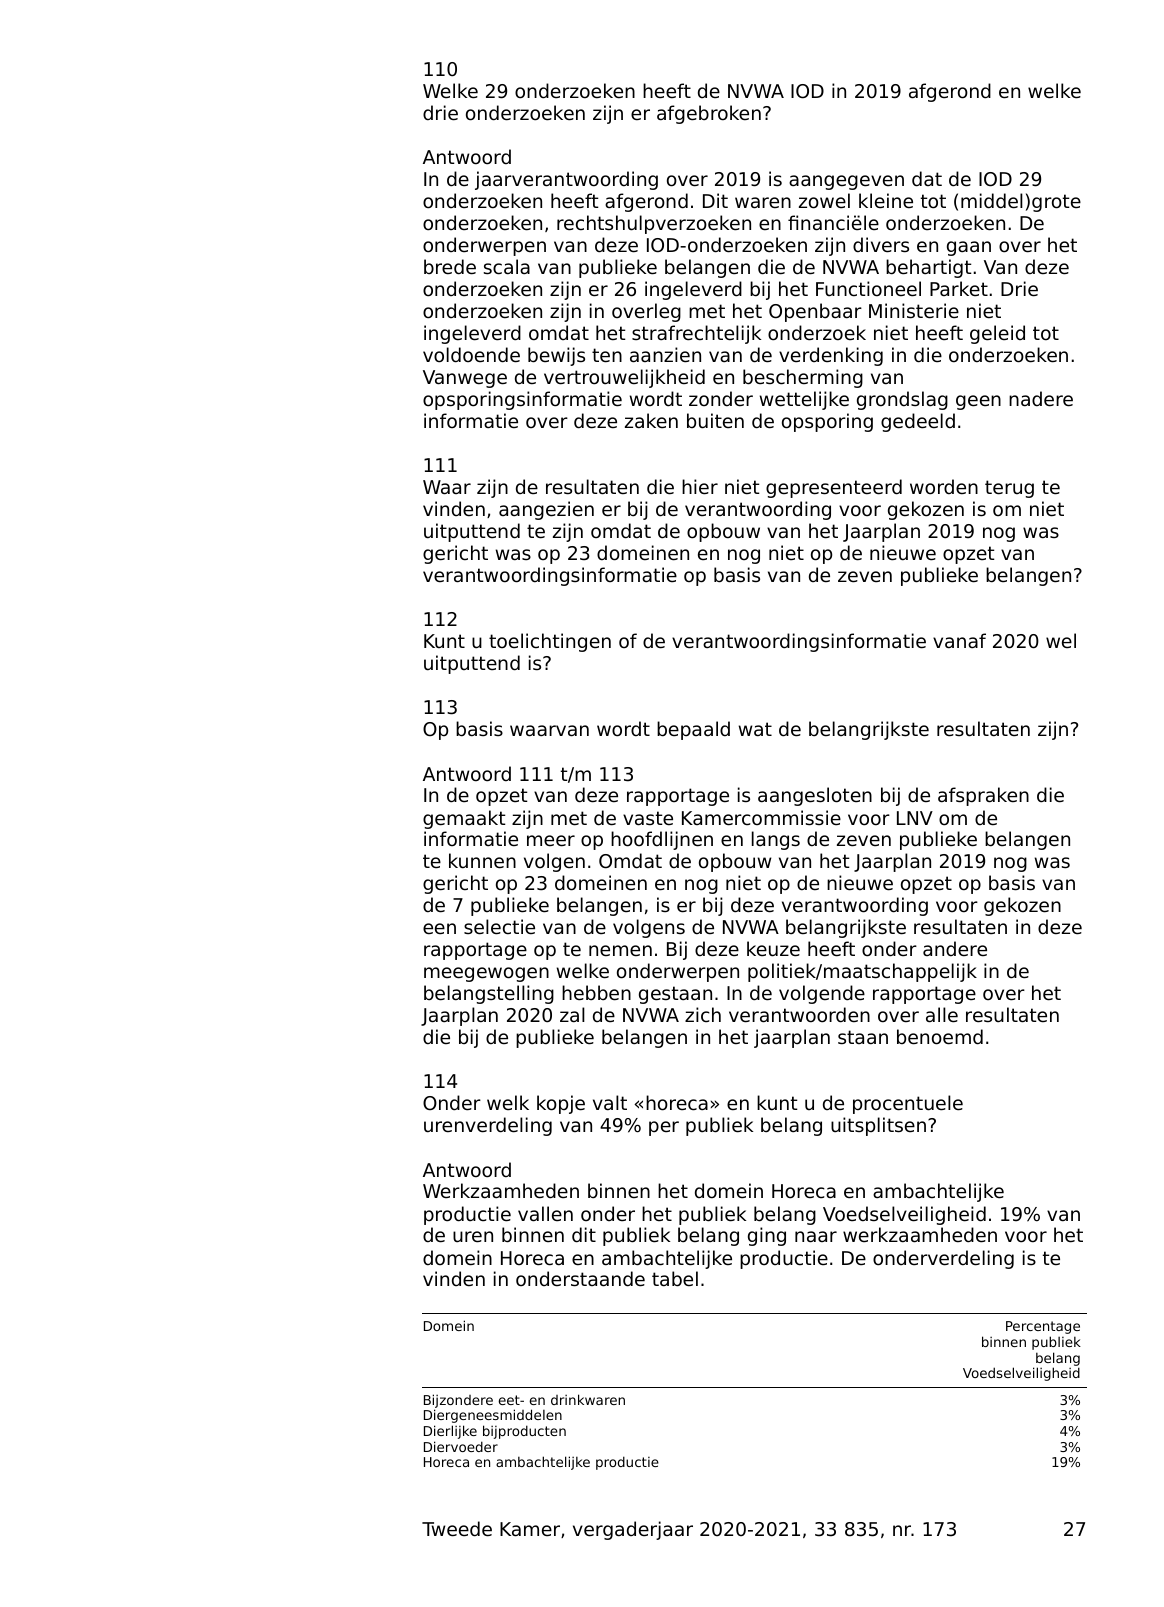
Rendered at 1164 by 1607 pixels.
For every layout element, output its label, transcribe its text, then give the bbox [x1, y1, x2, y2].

table_cell 19% [954, 1455, 1087, 1471]
text Onder welk kopje valt «horeca» en kunt u de procentuele urenverdeling van 49% per publiek belang uitsplitsen? [422, 1093, 1087, 1137]
table_cell Dierlijke bijproducten [422, 1424, 954, 1439]
table_cell 3% [954, 1408, 1087, 1424]
text Antwoord 111 t/m 113 [422, 763, 1087, 785]
text 110 [422, 59, 1087, 81]
table_cell 4% [954, 1424, 1087, 1439]
table_cell Diergeneesmiddelen [422, 1408, 954, 1424]
text Kunt u toelichtingen of de verantwoordingsinformatie vanaf 2020 wel uitputtend is? [422, 631, 1087, 675]
text Op basis waarvan wordt bepaald wat de belangrijkste resultaten zijn? [422, 719, 1087, 741]
table_cell 3% [954, 1388, 1087, 1408]
text Welke 29 onderzoeken heeft de NVWA IOD in 2019 afgerond en welke drie onderzoeken zijn er afgebroken? [422, 81, 1087, 125]
text 112 [422, 609, 1087, 631]
text 113 [422, 697, 1087, 719]
text Antwoord [422, 147, 1087, 169]
text 111 [422, 455, 1087, 477]
table_cell Bijzondere eet- en drinkwaren [422, 1388, 954, 1408]
text In de jaarverantwoording over 2019 is aangegeven dat de IOD 29 onderzoeken heeft afgerond. Dit waren zowel kleine tot (middel)grote onderzoeken, rechtshulpverzoeken en financiële onderzoeken. De onderwerpen van deze IOD-onderzoeken zijn divers en gaan over het brede scala van publieke belangen die de NVWA behartigt. Van deze onderzoeken zijn er 26 ingeleverd bij het Functioneel Parket. Drie onderzoeken zijn in overleg met het Openbaar Ministerie niet ingeleverd omdat het strafrechtelijk onderzoek niet heeft geleid tot voldoende bewijs ten aanzien van de verdenking in die onderzoeken. Vanwege de vertrouwelijkheid en bescherming van opsporingsinformatie wordt zonder wettelijke grondslag geen nadere informatie over deze zaken buiten de opsporing gedeeld. [422, 169, 1087, 433]
table_cell 3% [954, 1440, 1087, 1455]
text Werkzaamheden binnen het domein Horeca en ambachtelijke productie vallen onder het publiek belang Voedselveiligheid. 19% van de uren binnen dit publiek belang ging naar werkzaamheden voor het domein Horeca en ambachtelijke productie. De onderverdeling is te vinden in onderstaande tabel. [422, 1181, 1087, 1291]
table_header Percentage binnen publiek belang Voedselveiligheid [954, 1314, 1087, 1387]
text 114 [422, 1071, 1087, 1093]
table_cell Diervoeder [422, 1440, 954, 1455]
text In de opzet van deze rapportage is aangesloten bij de afspraken die gemaakt zijn met de vaste Kamercommissie voor LNV om de informatie meer op hoofdlijnen en langs de zeven publieke belangen te kunnen volgen. Omdat de opbouw van het Jaarplan 2019 nog was gericht op 23 domeinen en nog niet op de nieuwe opzet op basis van de 7 publieke belangen, is er bij deze verantwoording voor gekozen een selectie van de volgens de NVWA belangrijkste resultaten in deze rapportage op te nemen. Bij deze keuze heeft onder andere meegewogen welke onderwerpen politiek/maatschappelijk in de belangstelling hebben gestaan. In de volgende rapportage over het Jaarplan 2020 zal de NVWA zich verantwoorden over alle resultaten die bij de publieke belangen in het jaarplan staan benoemd. [422, 785, 1087, 1049]
text Waar zijn de resultaten die hier niet gepresenteerd worden terug te vinden, aangezien er bij de verantwoording voor gekozen is om niet uitputtend te zijn omdat de opbouw van het Jaarplan 2019 nog was gericht was op 23 domeinen en nog niet op de nieuwe opzet van verantwoordingsinformatie op basis van de zeven publieke belangen? [422, 477, 1087, 587]
table_header Domein [422, 1314, 954, 1387]
table_cell Horeca en ambachtelijke productie [422, 1455, 954, 1471]
text Antwoord [422, 1159, 1087, 1181]
